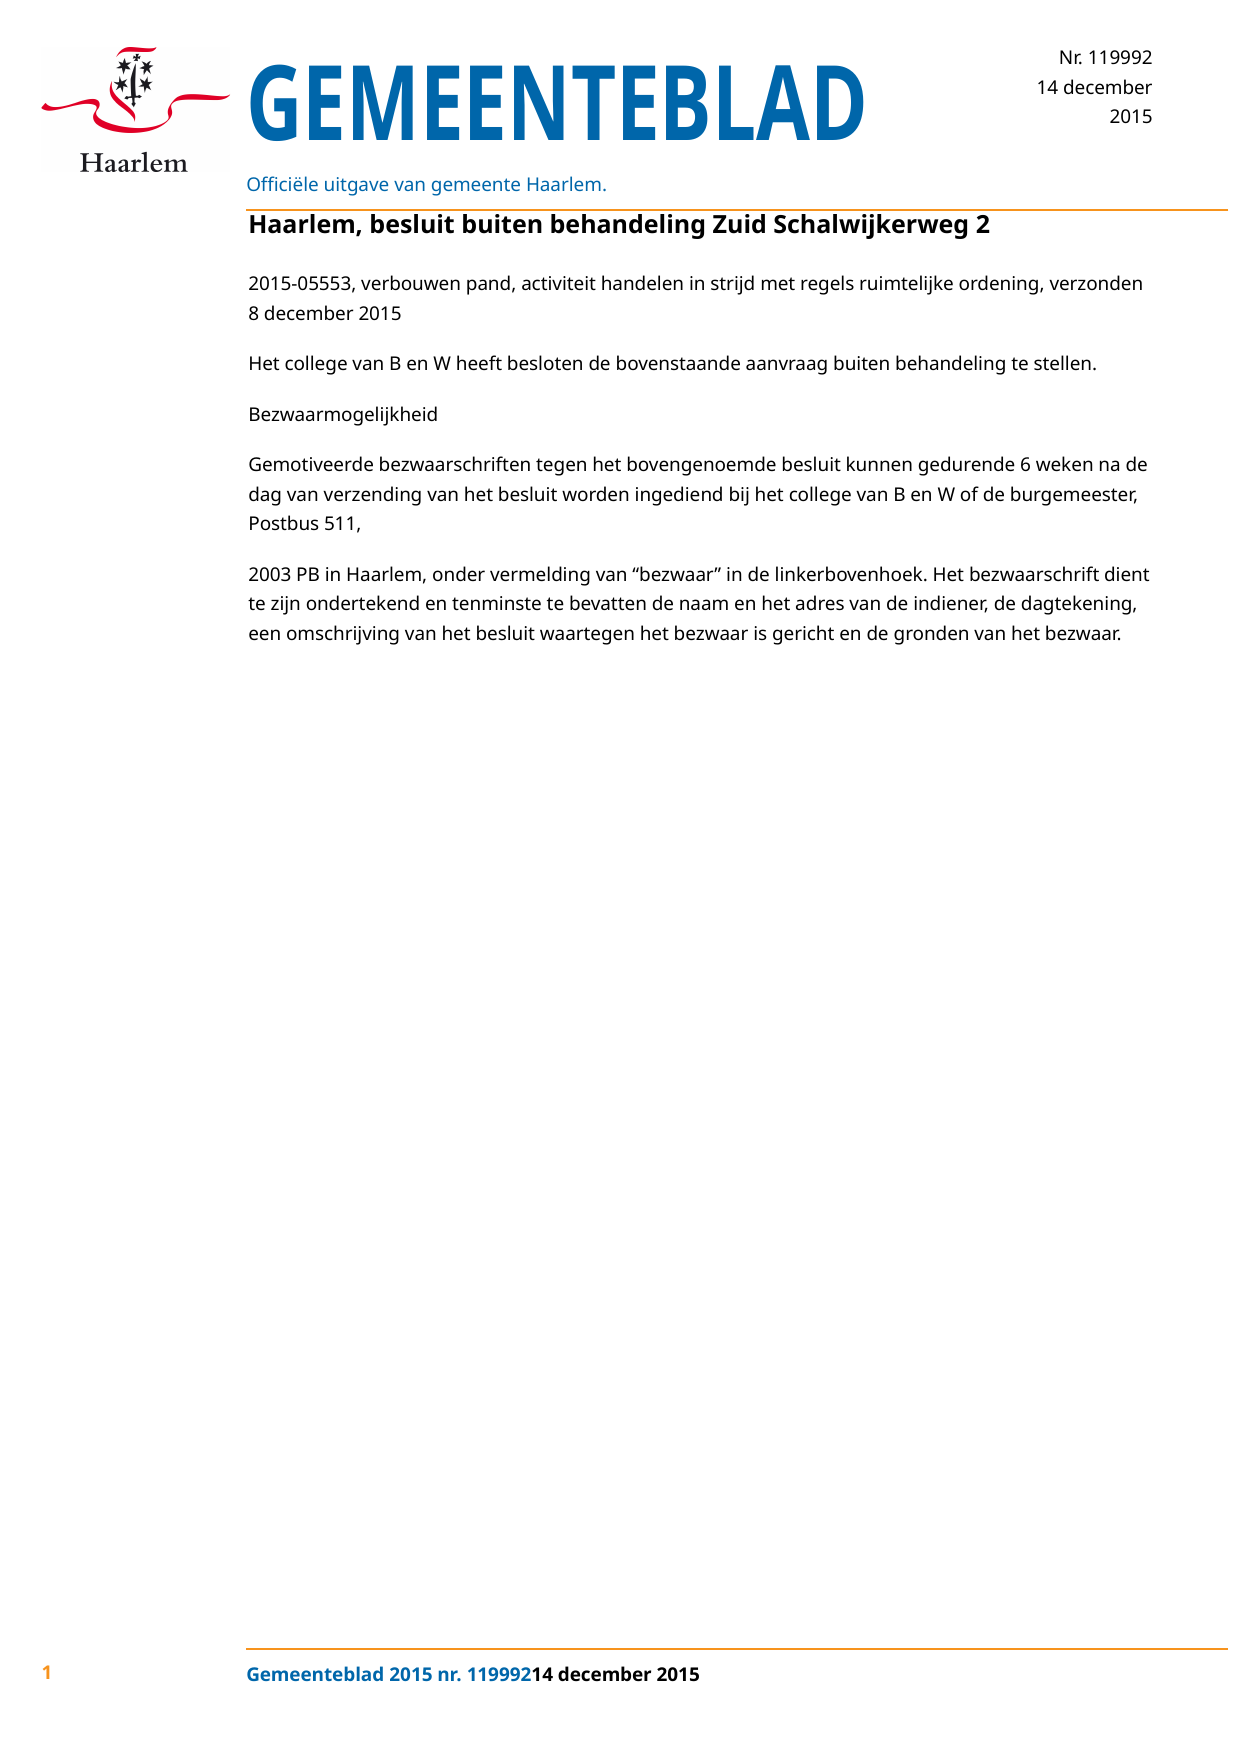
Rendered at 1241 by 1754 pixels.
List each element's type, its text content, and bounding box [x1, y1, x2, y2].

text Gemotiveerde bezwaarschriften tegen het bovengenoemde besluit kunnen gedurende 6 weken na de dag van verzending van het besluit worden ingediend bij het college van B en W of de burgemeester, Postbus 511, [248, 451, 1152, 536]
text 2003 PB in Haarlem, onder vermelding van “bezwaar” in de linkerbovenhoek. Het bezwaarschrift dient te zijn ondertekend en tenminste te bevatten de naam en het adres van de indiener, de dagtekening, een omschrijving van het besluit waartegen het bezwaar is gericht en de gronden van het bezwaar. [248, 561, 1152, 646]
text 2015-05553, verbouwen pand, activiteit handelen in strijd met regels ruimtelijke ordening, verzonden 8 december 2015 [248, 270, 1152, 326]
picture [41, 47, 231, 172]
text Haarlem, besluit buiten behandeling Zuid Schalwijkerweg 2 [248, 211, 1152, 241]
text Het college van B en W heeft besloten de bovenstaande aanvraag buiten behandeling te stellen. [248, 350, 1152, 376]
text Bezwaarmogelijkheid [248, 401, 1152, 426]
